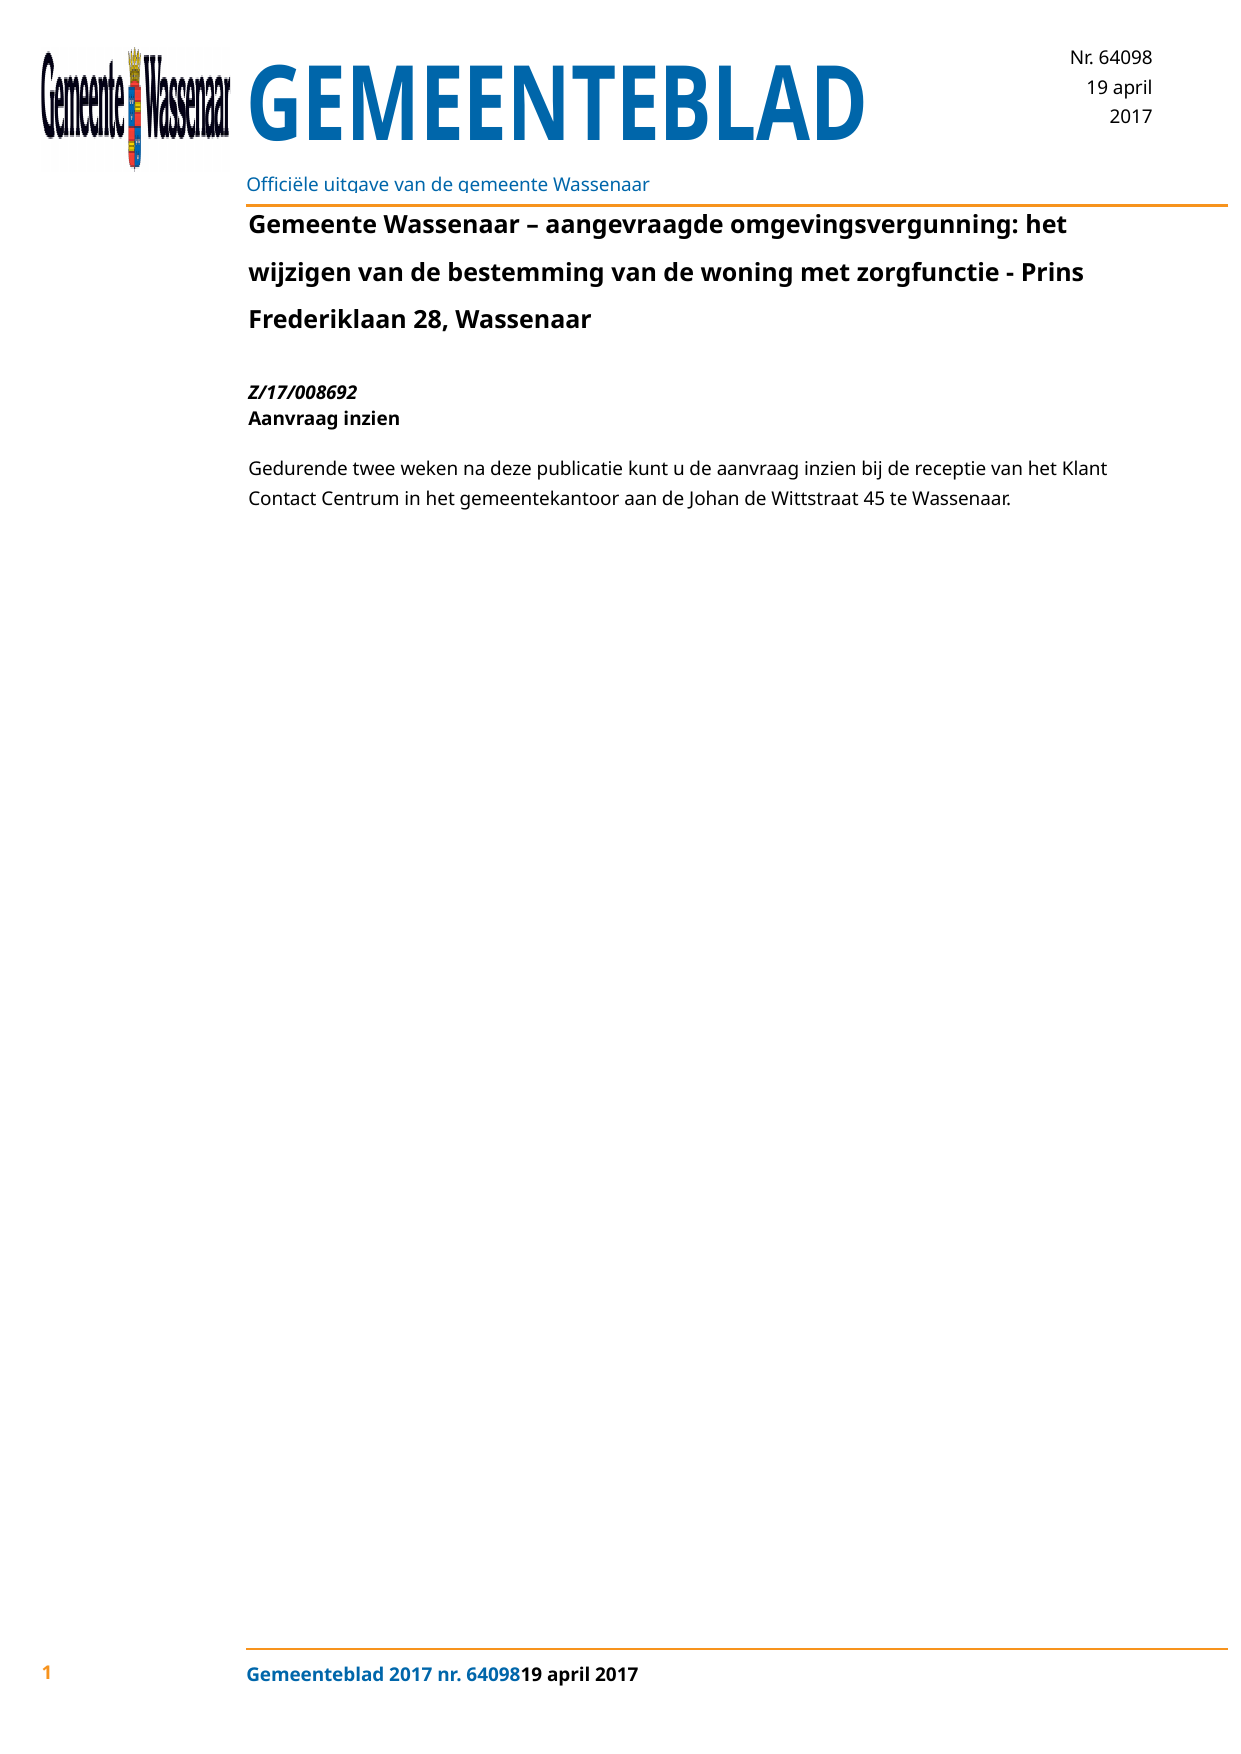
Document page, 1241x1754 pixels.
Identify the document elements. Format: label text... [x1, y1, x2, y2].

picture [41, 47, 231, 172]
text Gemeente Wassenaar – aangevraagde omgevingsvergunning: het wijzigen van de bestemming van de woning met zorgfunctie - Prins Frederiklaan 28, Wassenaar [248, 207, 1152, 336]
text Aanvraag inzien [248, 405, 1152, 431]
text Z/17/008692 [248, 379, 1152, 405]
text Gedurende twee weken na deze publicatie kunt u de aanvraag inzien bij de receptie van het Klant Contact Centrum in het gemeentekantoor aan de Johan de Wittstraat 45 te Wassenaar. [248, 455, 1152, 511]
